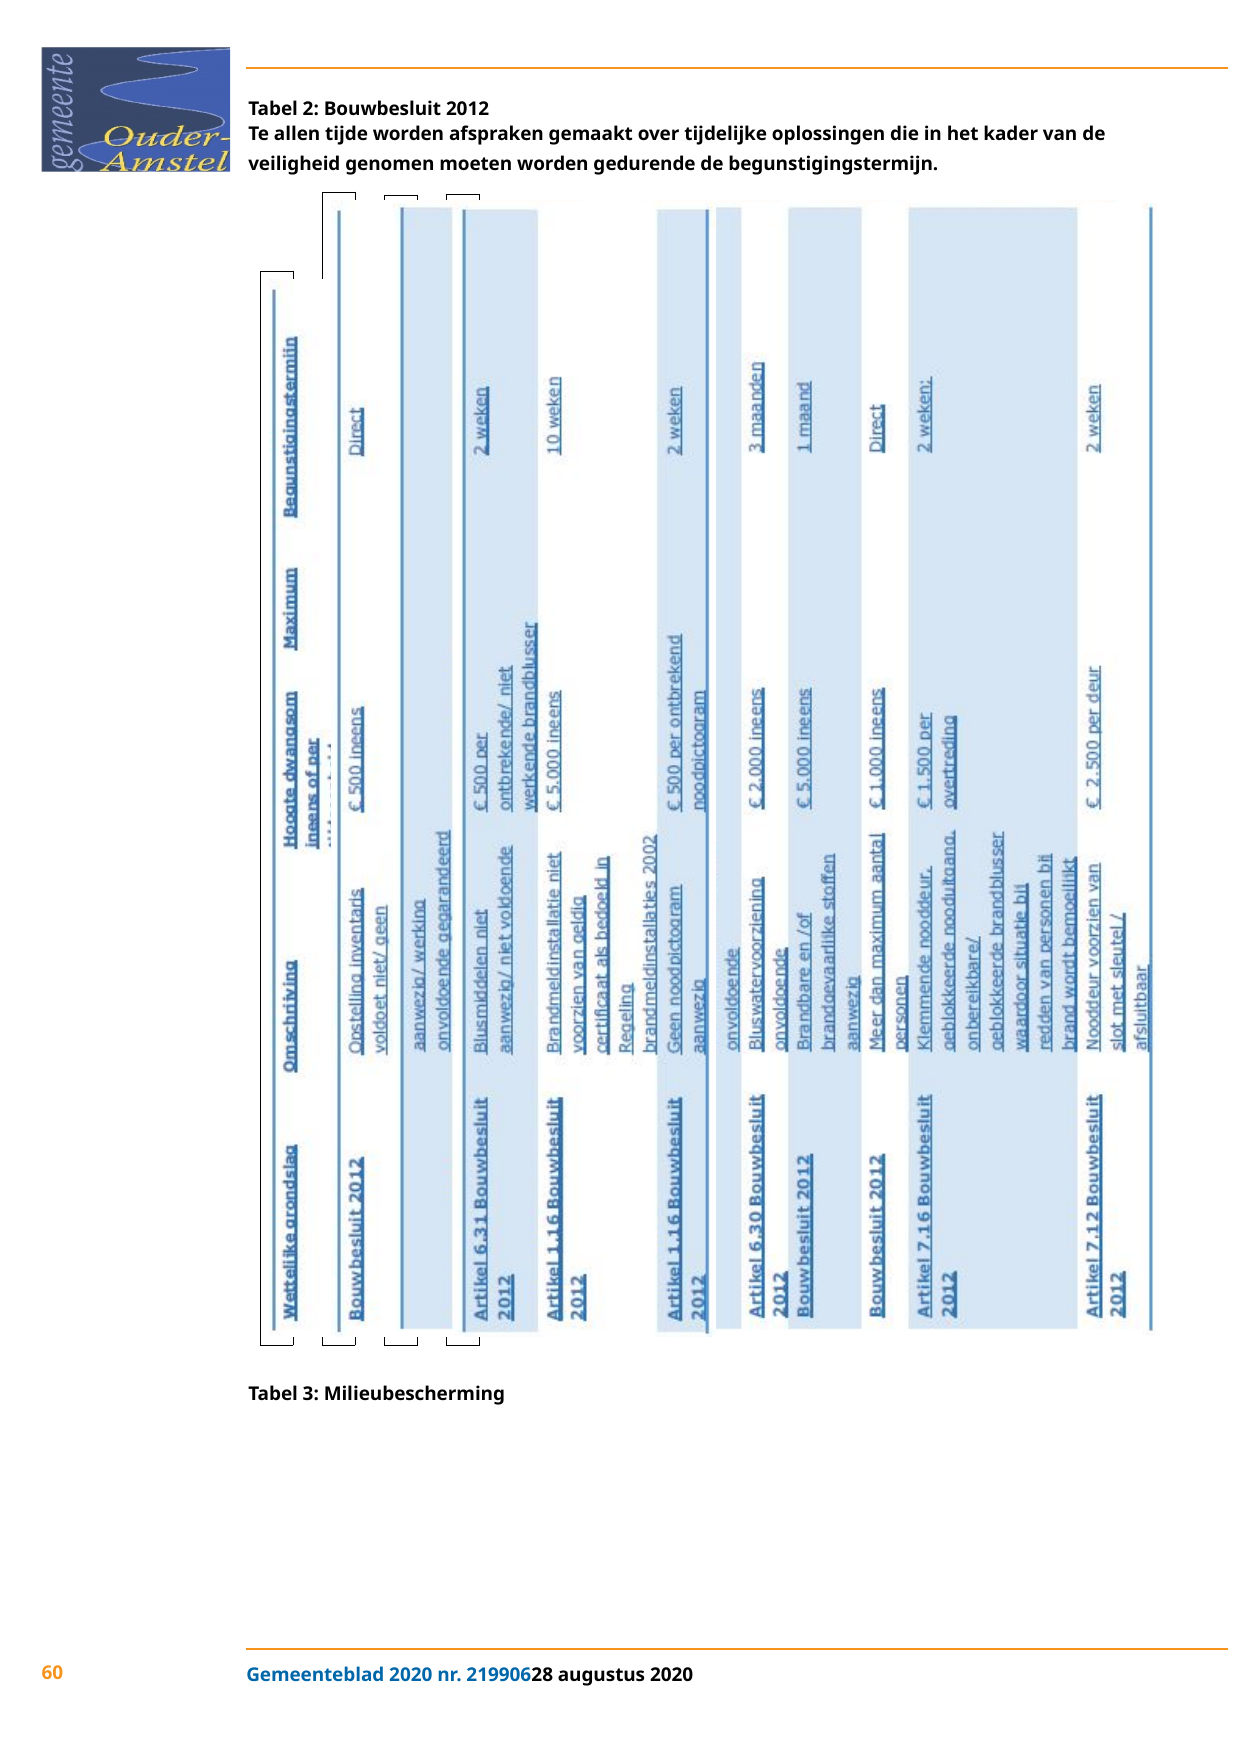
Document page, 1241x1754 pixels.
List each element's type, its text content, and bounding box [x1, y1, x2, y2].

text Tabel 3: Milieubescherming [248, 1380, 1152, 1406]
picture [41, 47, 231, 172]
text Te allen tijde worden afspraken gemaakt over tijdelijke oplossingen die in het kader van de veiligheid genomen moeten worden gedurende de begunstigingstermijn. [248, 121, 1152, 176]
picture [268, 200, 1159, 1337]
text Tabel 2: Bouwbesluit 2012 [248, 95, 1152, 121]
